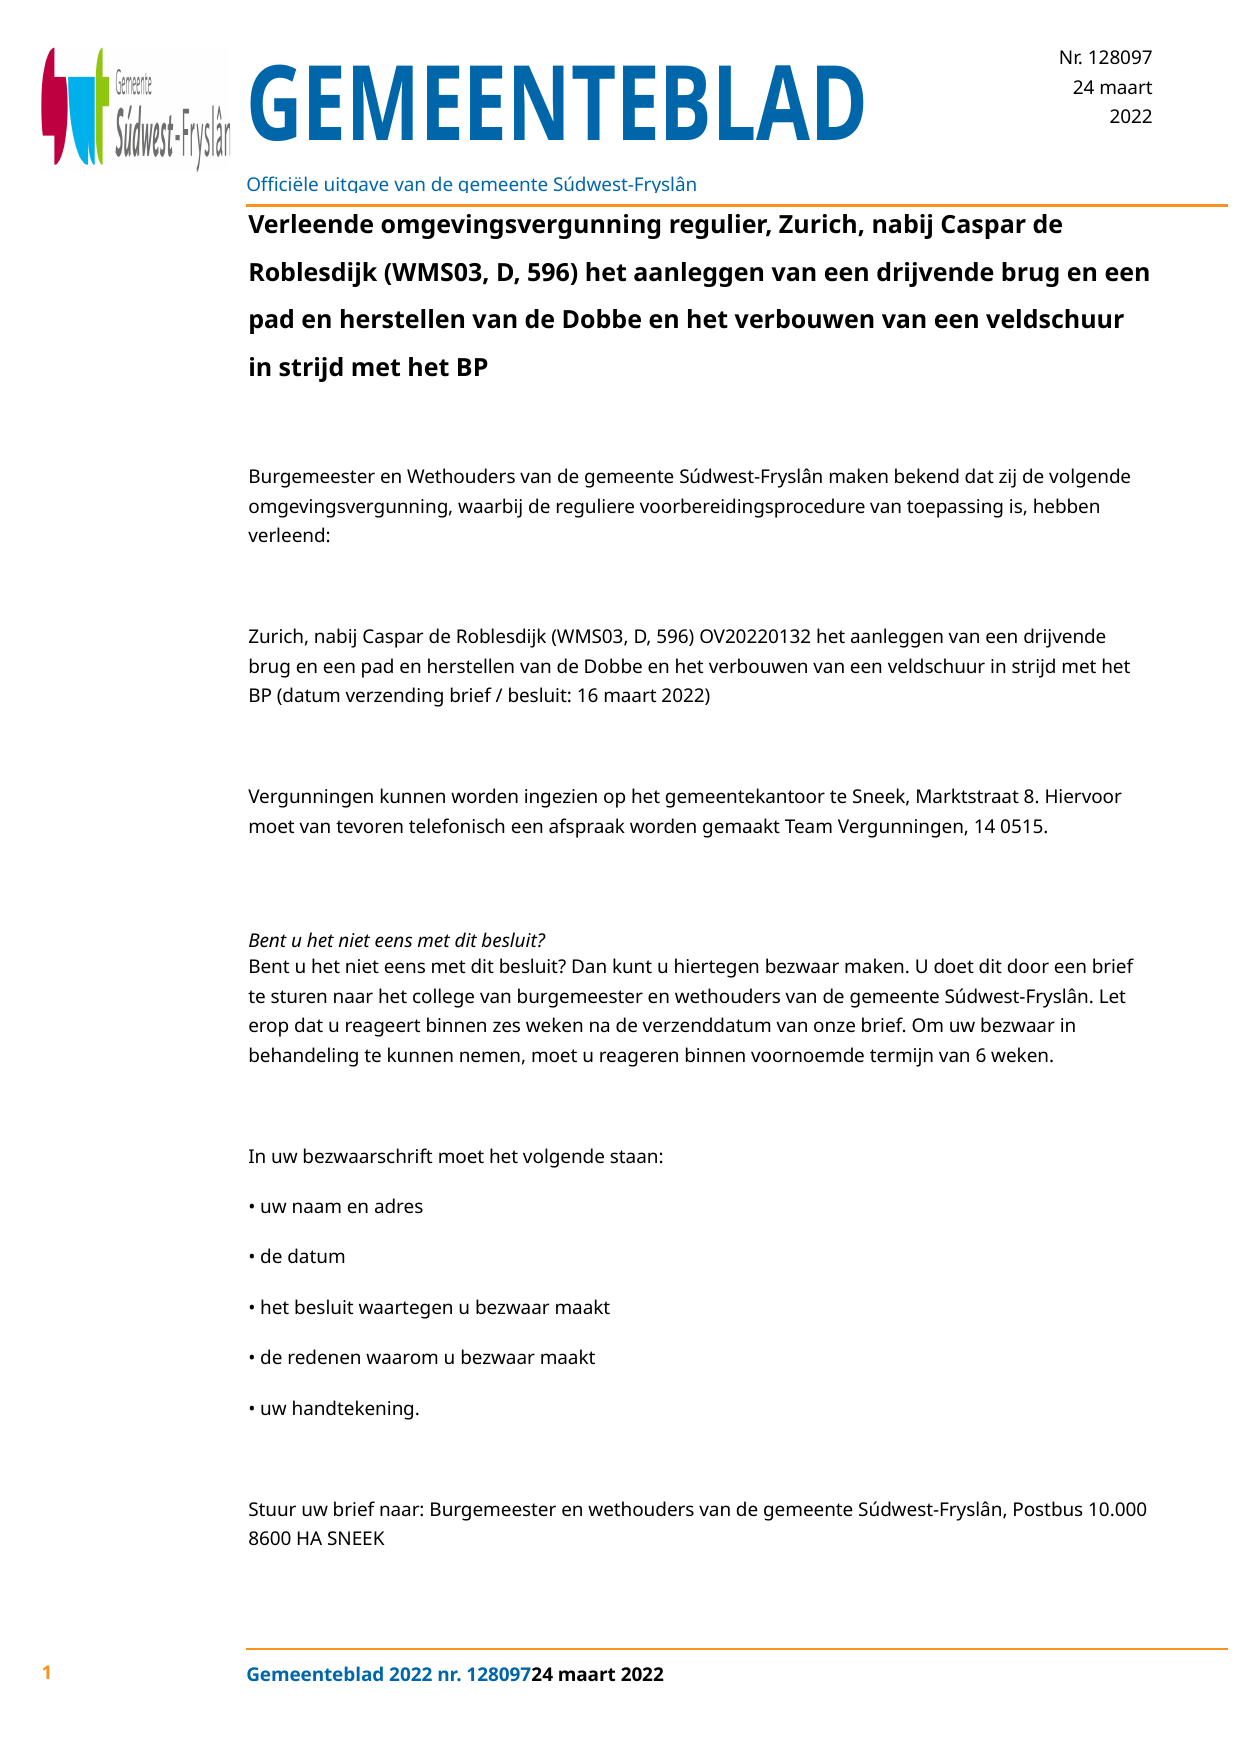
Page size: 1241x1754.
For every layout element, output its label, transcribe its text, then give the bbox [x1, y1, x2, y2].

text Stuur uw brief naar: Burgemeester en wethouders van de gemeente Súdwest-Fryslân, Postbus 10.000 8600 HA SNEEK [248, 1496, 1152, 1551]
text Zurich, nabij Caspar de Roblesdijk (WMS03, D, 596) OV20220132 het aanleggen van een drijvende brug en een pad en herstellen van de Dobbe en het verbouwen van een veldschuur in strijd met het BP (datum verzending brief / besluit: 16 maart 2022) [248, 623, 1152, 708]
text In uw bezwaarschrift moet het volgende staan: [248, 1143, 1152, 1168]
text • uw handtekening. [248, 1395, 1152, 1421]
text Verleende omgevingsvergunning regulier, Zurich, nabij Caspar de Roblesdijk (WMS03, D, 596) het aanleggen van een drijvende brug en een pad en herstellen van de Dobbe en het verbouwen van een veldschuur in strijd met het BP [248, 207, 1152, 384]
text • de redenen waarom u bezwaar maakt [248, 1344, 1152, 1370]
text • uw naam en adres [248, 1193, 1152, 1219]
text Burgemeester en Wethouders van de gemeente Súdwest-Fryslân maken bekend dat zij de volgende omgevingsvergunning, waarbij de reguliere voorbereidingsprocedure van toepassing is, hebben verleend: [248, 463, 1152, 548]
text • de datum [248, 1244, 1152, 1269]
text Vergunningen kunnen worden ingezien op het gemeentekantoor te Sneek, Marktstraat 8. Hiervoor moet van tevoren telefonisch een afspraak worden gemaakt Team Vergunningen, 14 0515. [248, 783, 1152, 839]
text Bent u het niet eens met dit besluit? Dan kunt u hiertegen bezwaar maken. U doet dit door een brief te sturen naar het college van burgemeester en wethouders van de gemeente Súdwest-Fryslân. Let erop dat u reageert binnen zes weken na de verzenddatum van onze brief. Om uw bezwaar in behandeling te kunnen nemen, moet u reageren binnen voornoemde termijn van 6 weken. [248, 953, 1152, 1068]
text • het besluit waartegen u bezwaar maakt [248, 1294, 1152, 1320]
text Bent u het niet eens met dit besluit? [248, 927, 1152, 953]
picture [41, 47, 231, 172]
